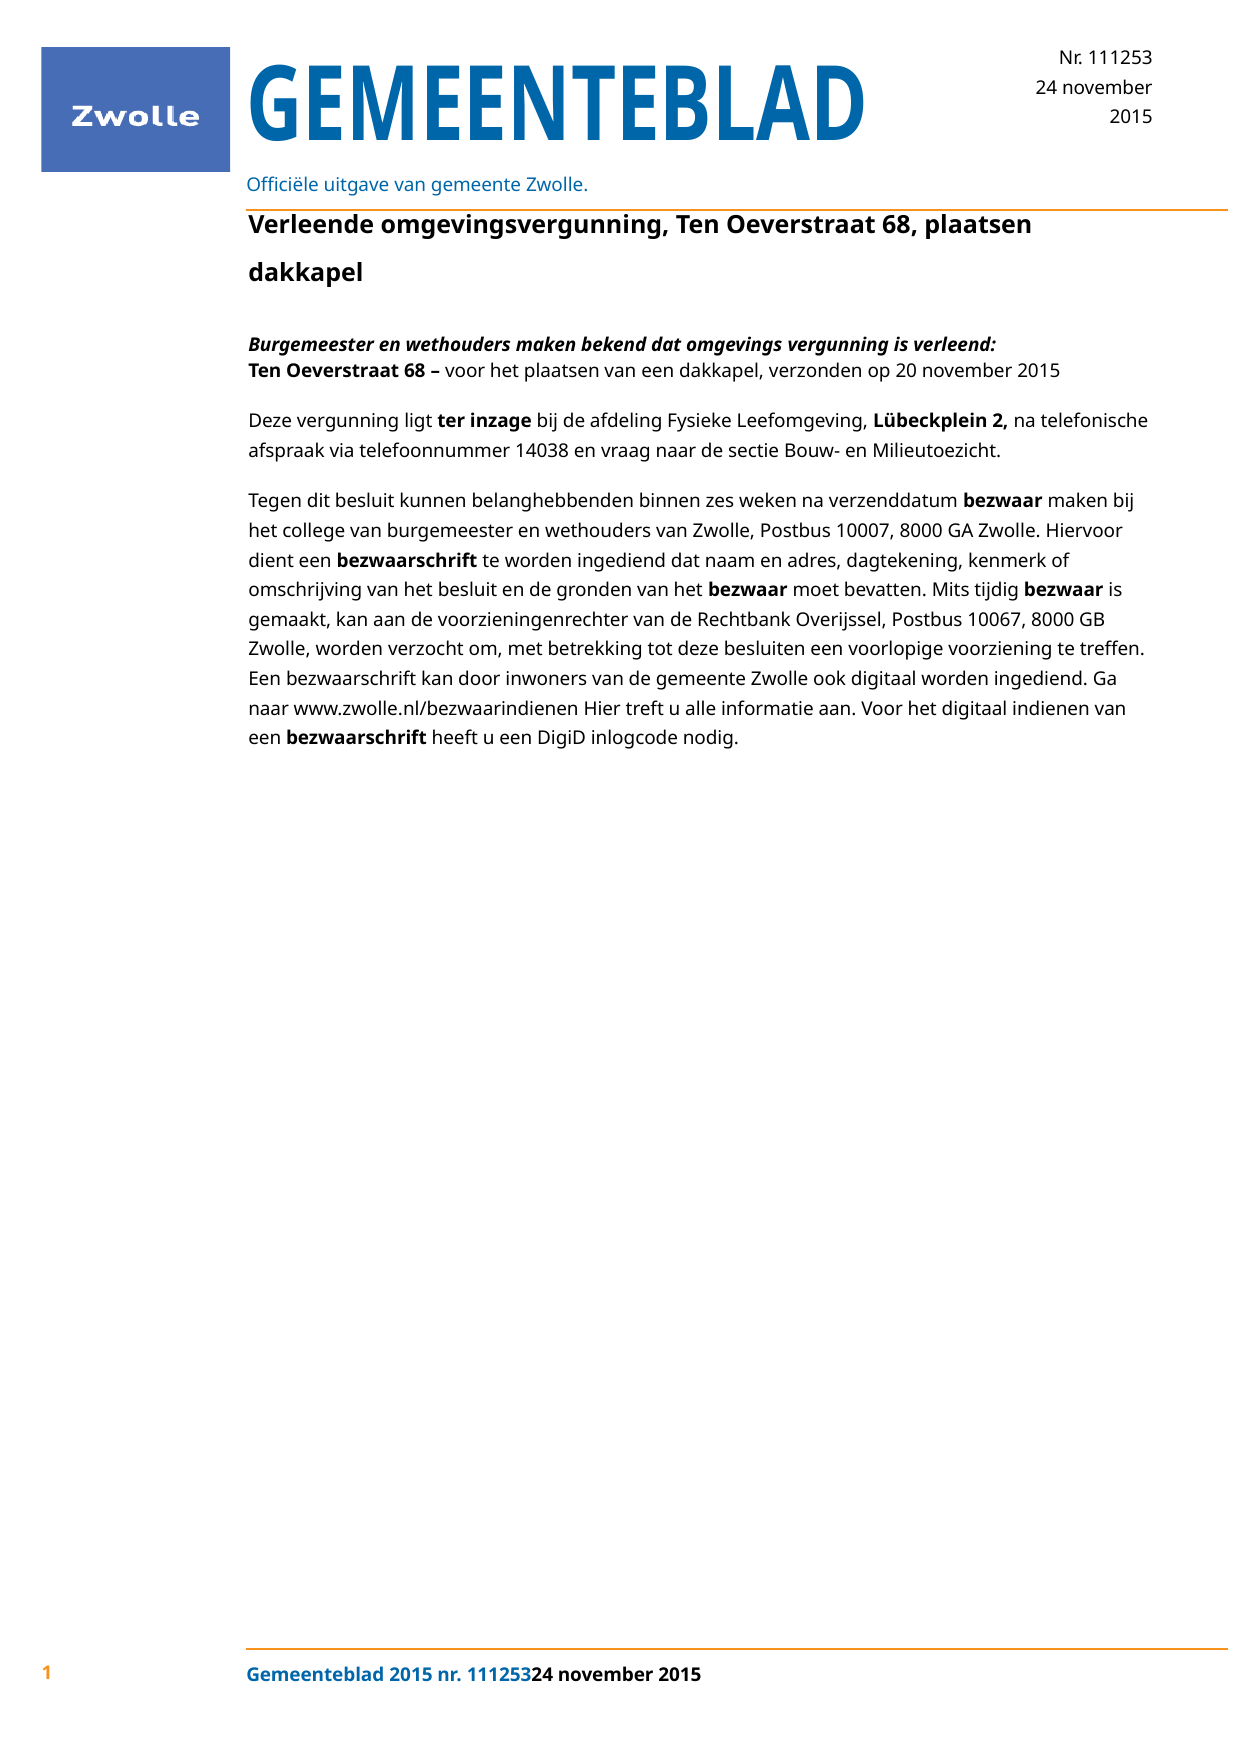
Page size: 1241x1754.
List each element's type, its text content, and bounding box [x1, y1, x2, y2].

text Deze vergunning ligt ter inzage bij de afdeling Fysieke Leefomgeving, Lübeckplein 2, na telefonische afspraak via telefoonnummer 14038 en vraag naar de sectie Bouw- en Milieutoezicht. [248, 408, 1152, 463]
text Burgemeester en wethouders maken bekend dat omgevings vergunning is verleend: [248, 331, 1152, 357]
picture [41, 47, 231, 172]
text Verleende omgevingsvergunning, Ten Oeverstraat 68, plaatsen dakkapel [248, 211, 1152, 288]
text Tegen dit besluit kunnen belanghebbenden binnen zes weken na verzenddatum bezwaar maken bij het college van burgemeester en wethouders van Zwolle, Postbus 10007, 8000 GA Zwolle. Hiervoor dient een bezwaarschrift te worden ingediend dat naam en adres, dagtekening, kenmerk of omschrijving van het besluit en de gronden van het bezwaar moet bevatten. Mits tijdig bezwaar is gemaakt, kan aan de voorzieningenrechter van de Rechtbank Overijssel, Postbus 10067, 8000 GB Zwolle, worden verzocht om, met betrekking tot deze besluiten een voorlopige voorziening te treffen. Een bezwaarschrift kan door inwoners van de gemeente Zwolle ook digitaal worden ingediend. Ga naar www.zwolle.nl/bezwaarindienen Hier treft u alle informatie aan. Voor het digitaal indienen van een bezwaarschrift heeft u een DigiD inlogcode nodig. [248, 488, 1152, 750]
text Ten Oeverstraat 68 – voor het plaatsen van een dakkapel, verzonden op 20 november 2015 [248, 357, 1152, 383]
